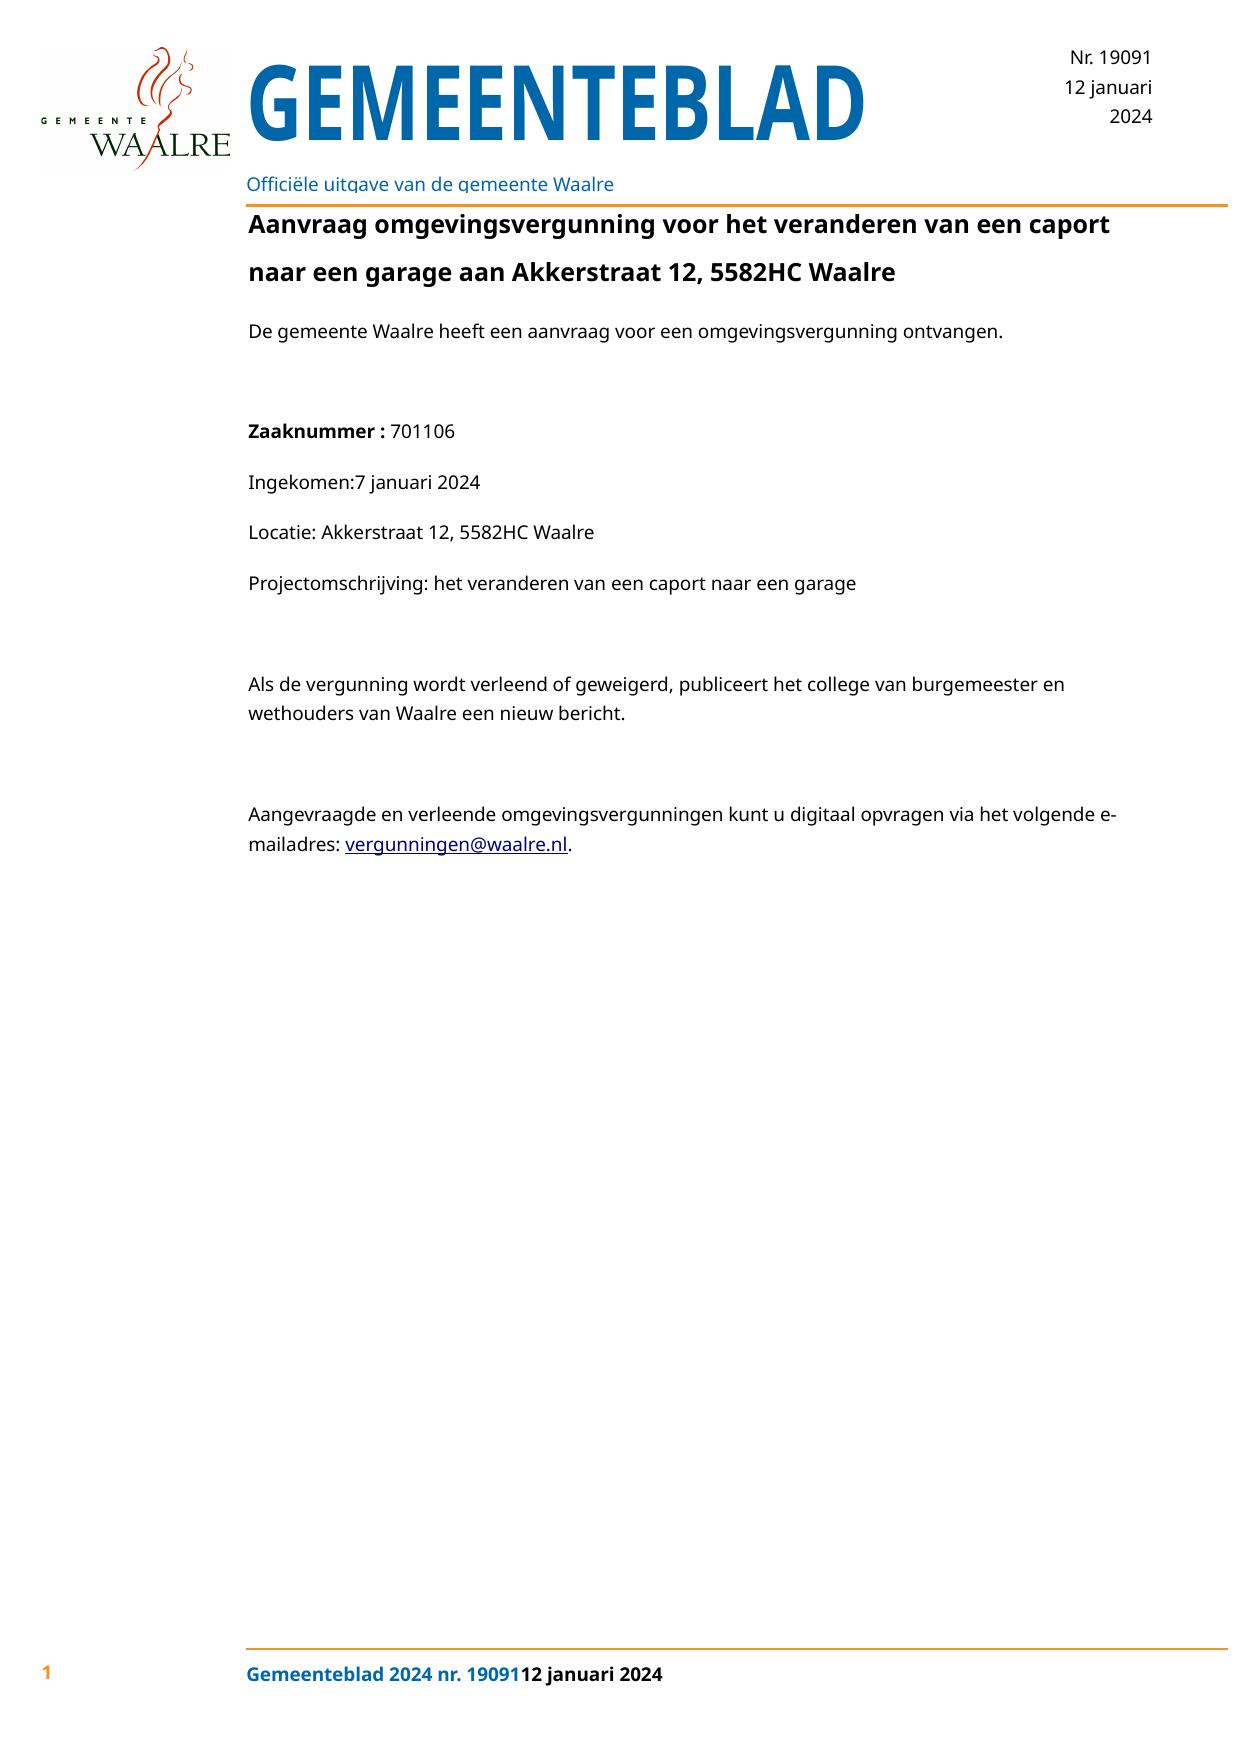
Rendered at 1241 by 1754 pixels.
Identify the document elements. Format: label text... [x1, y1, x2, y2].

text Als de vergunning wordt verleend of geweigerd, publiceert het college van burgemeester en wethouders van Waalre een nieuw bericht. [248, 671, 1152, 726]
text Projectomschrijving: het veranderen van een caport naar een garage [248, 570, 1152, 596]
text De gemeente Waalre heeft een aanvraag voor een omgevingsvergunning ontvangen. [248, 318, 1152, 344]
text Aanvraag omgevingsvergunning voor het veranderen van een caport naar een garage aan Akkerstraat 12, 5582HC Waalre [248, 207, 1152, 288]
text Locatie: Akkerstraat 12, 5582HC Waalre [248, 519, 1152, 545]
text Aangevraagde en verleende omgevingsvergunningen kunt u digitaal opvragen via het volgende e-mailadres: vergunningen@waalre.nl. [248, 801, 1152, 857]
picture [41, 47, 231, 172]
text Ingekomen:7 januari 2024 [248, 469, 1152, 495]
text Zaaknummer : 701106 [248, 419, 1152, 444]
